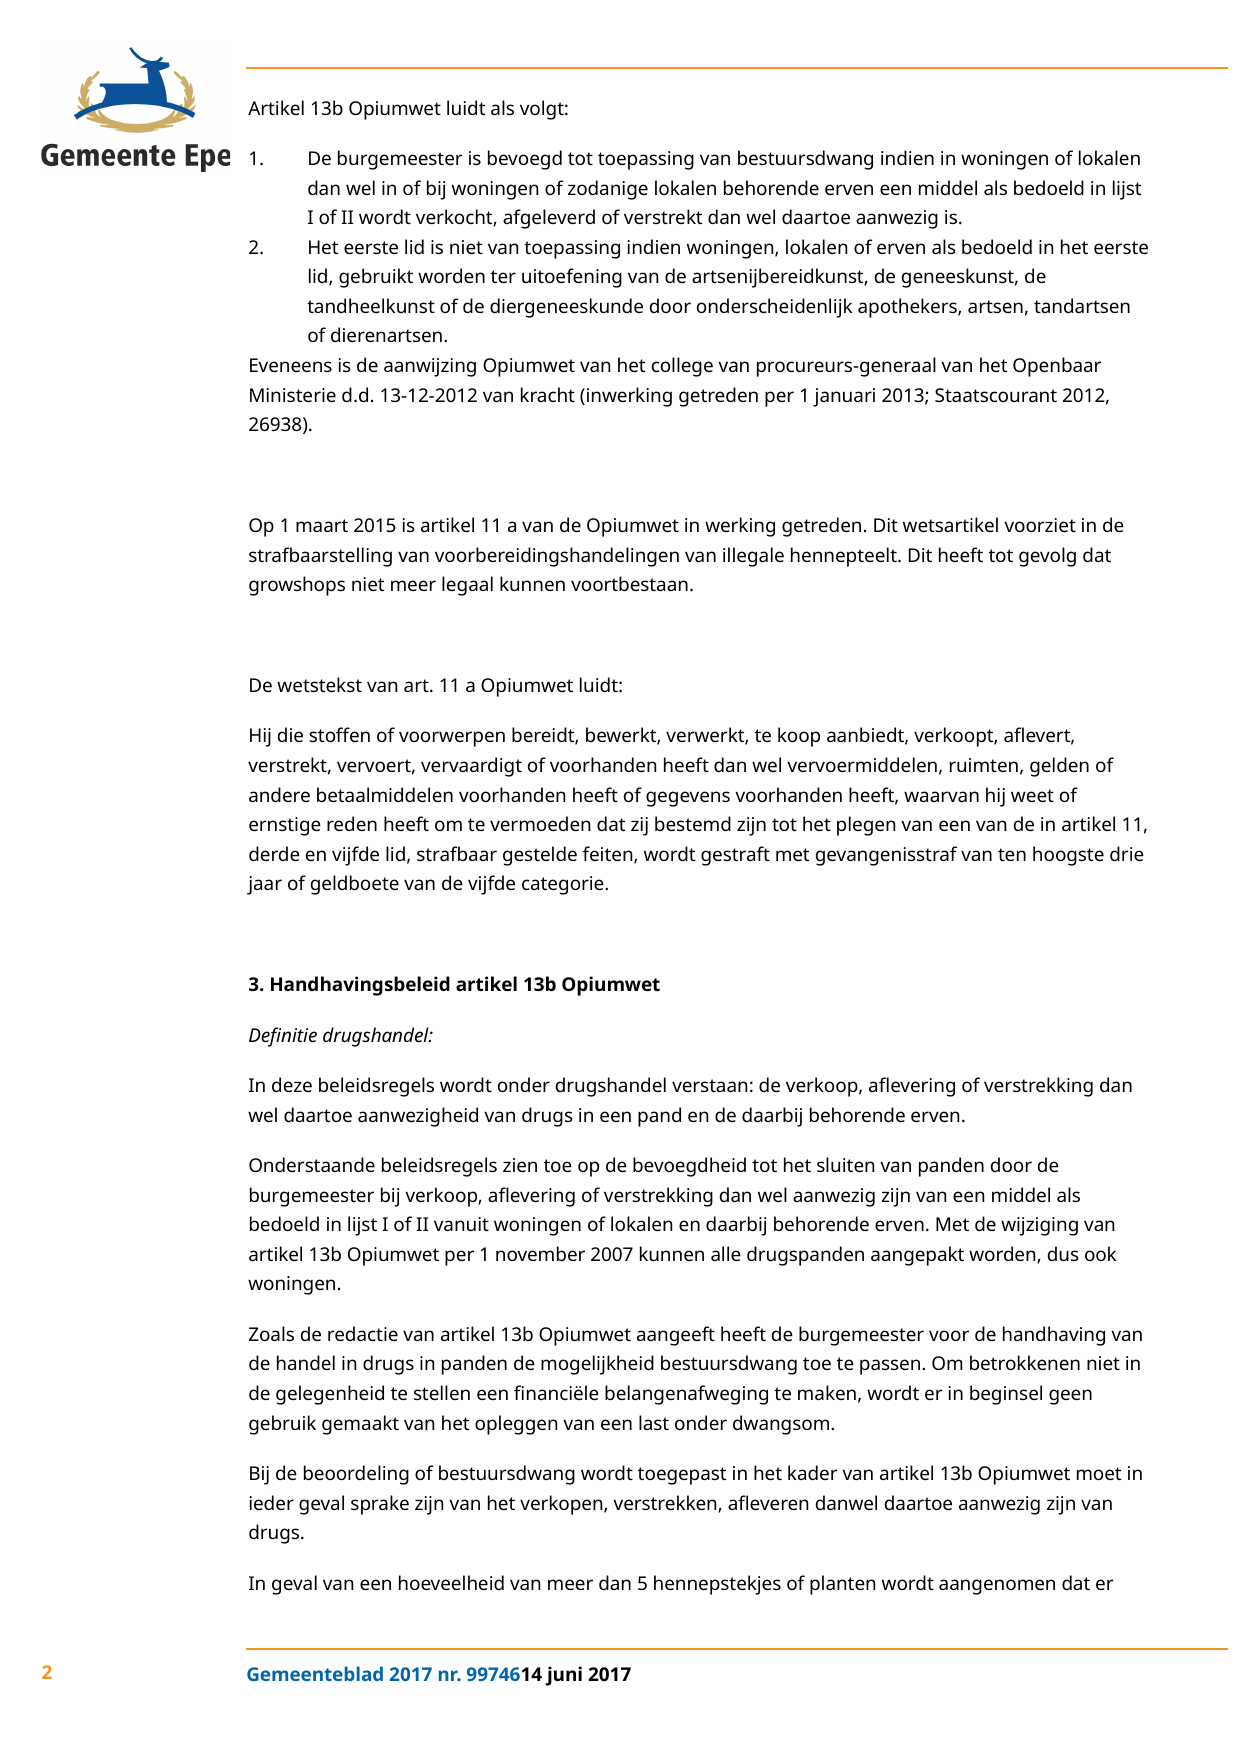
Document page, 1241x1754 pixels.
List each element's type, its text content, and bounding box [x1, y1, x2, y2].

text Zoals de redactie van artikel 13b Opiumwet aangeeft heeft de burgemeester voor de handhaving van de handel in drugs in panden de mogelijkheid bestuursdwang toe te passen. Om betrokkenen niet in de gelegenheid te stellen een financiële belangenafweging te maken, wordt er in beginsel geen gebruik gemaakt van het opleggen van een last onder dwangsom. [248, 1321, 1152, 1436]
picture [41, 47, 231, 172]
list Het eerste lid is niet van toepassing indien woningen, lokalen of erven als bedoeld in het eerste lid, gebruikt worden ter uitoefening van de artsenijbereidkunst, de geneeskunst, de tandheelkunst of de diergeneeskunde door onderscheidenlijk apothekers, artsen, tandartsen of dierenartsen. [248, 234, 1152, 348]
text Onderstaande beleidsregels zien toe op de bevoegdheid tot het sluiten van panden door de burgemeester bij verkoop, aflevering of verstrekking dan wel aanwezig zijn van een middel als bedoeld in lijst I of II vanuit woningen of lokalen en daarbij behorende erven. Met de wijziging van artikel 13b Opiumwet per 1 november 2007 kunnen alle drugspanden aangepakt worden, dus ook woningen. [248, 1152, 1152, 1296]
text In deze beleidsregels wordt onder drugshandel verstaan: de verkoop, aflevering of verstrekking dan wel daartoe aanwezigheid van drugs in een pand en de daarbij behorende erven. [248, 1072, 1152, 1128]
text In geval van een hoeveelheid van meer dan 5 hennepstekjes of planten wordt aangenomen dat er [248, 1570, 1152, 1596]
text Eveneens is de aanwijzing Opiumwet van het college van procureurs-generaal van het Openbaar Ministerie d.d. 13-12-2012 van kracht (inwerking getreden per 1 januari 2013; Staatscourant 2012, 26938). [248, 352, 1152, 437]
text 3. Handhavingsbeleid artikel 13b Opiumwet [248, 971, 1152, 997]
text De wetstekst van art. 11 a Opiumwet luidt: [248, 672, 1152, 698]
text Op 1 maart 2015 is artikel 11 a van de Opiumwet in werking getreden. Dit wetsartikel voorziet in de strafbaarstelling van voorbereidingshandelingen van illegale hennepteelt. Dit heeft tot gevolg dat growshops niet meer legaal kunnen voortbestaan. [248, 512, 1152, 597]
text Hij die stoffen of voorwerpen bereidt, bewerkt, verwerkt, te koop aanbiedt, verkoopt, aflevert, verstrekt, vervoert, vervaardigt of voorhanden heeft dan wel vervoermiddelen, ruimten, gelden of andere betaalmiddelen voorhanden heeft of gegevens voorhanden heeft, waarvan hij weet of ernstige reden heeft om te vermoeden dat zij bestemd zijn tot het plegen van een van de in artikel 11, derde en vijfde lid, strafbaar gestelde feiten, wordt gestraft met gevangenisstraf van ten hoogste drie jaar of geldboete van de vijfde categorie. [248, 723, 1152, 896]
list De burgemeester is bevoegd tot toepassing van bestuursdwang indien in woningen of lokalen dan wel in of bij woningen of zodanige lokalen behorende erven een middel als bedoeld in lijst I of II wordt verkocht, afgeleverd of verstrekt dan wel daartoe aanwezig is. [248, 145, 1152, 230]
text Bij de beoordeling of bestuursdwang wordt toegepast in het kader van artikel 13b Opiumwet moet in ieder geval sprake zijn van het verkopen, verstrekken, afleveren danwel daartoe aanwezig zijn van drugs. [248, 1460, 1152, 1545]
text Artikel 13b Opiumwet luidt als volgt: [248, 95, 1152, 121]
text Definitie drugshandel: [248, 1022, 1152, 1048]
